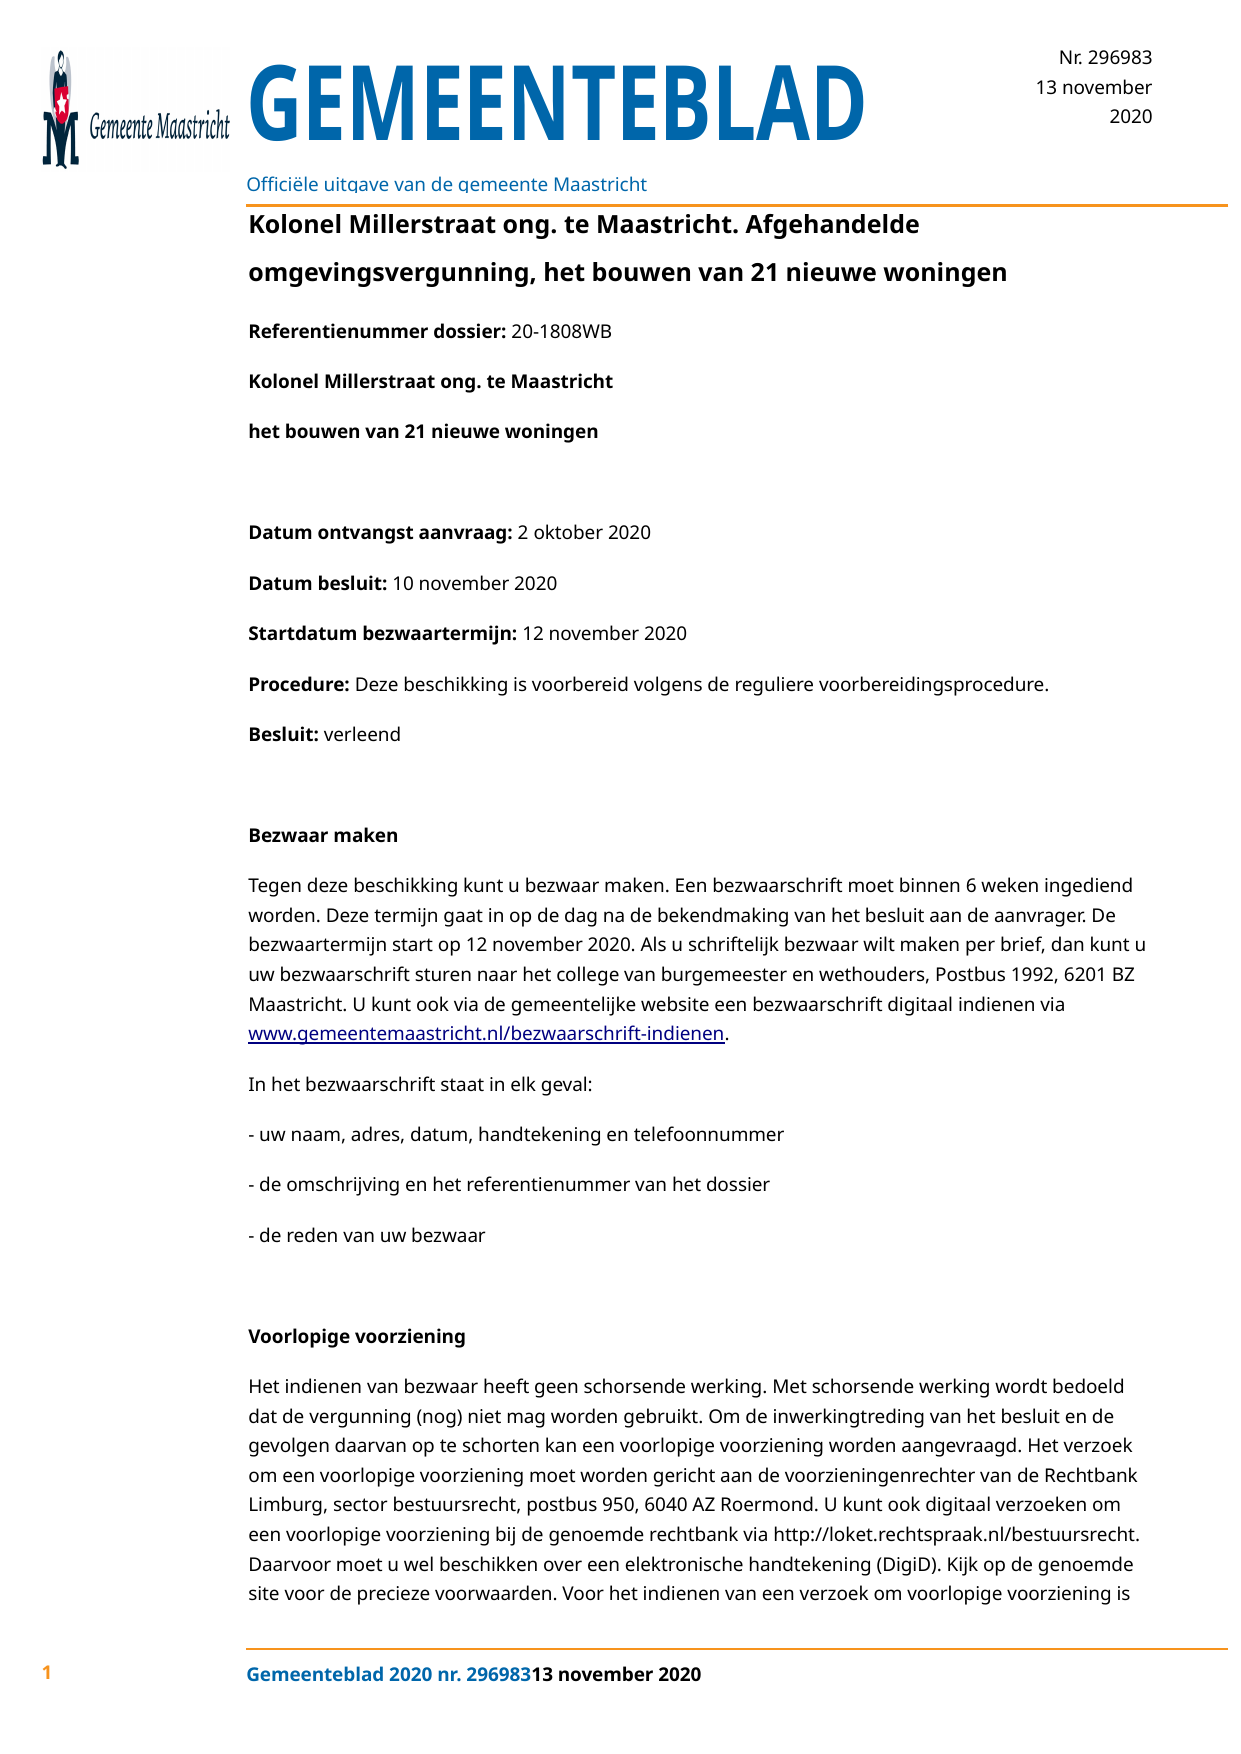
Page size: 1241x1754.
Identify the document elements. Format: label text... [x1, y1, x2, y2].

text - de reden van uw bezwaar [248, 1222, 1152, 1248]
text Besluit: verleend [248, 721, 1152, 747]
text het bouwen van 21 nieuwe woningen [248, 419, 1152, 444]
picture [41, 47, 231, 172]
text Kolonel Millerstraat ong. te Maastricht [248, 368, 1152, 394]
text Tegen deze beschikking kunt u bezwaar maken. Een bezwaarschrift moet binnen 6 weken ingediend worden. Deze termijn gaat in op de dag na de bekendmaking van het besluit aan de aanvrager. De bezwaartermijn start op 12 november 2020. Als u schriftelijk bezwaar wilt maken per brief, dan kunt u uw bezwaarschrift sturen naar het college van burgemeester en wethouders, Postbus 1992, 6201 BZ Maastricht. U kunt ook via de gemeentelijke website een bezwaarschrift digitaal indienen via www.gemeentemaastricht.nl/bezwaarschrift-indienen. [248, 872, 1152, 1046]
text Voorlopige voorziening [248, 1323, 1152, 1349]
text - de omschrijving en het referentienummer van het dossier [248, 1172, 1152, 1197]
text Het indienen van bezwaar heeft geen schorsende werking. Met schorsende werking wordt bedoeld dat de vergunning (nog) niet mag worden gebruikt. Om de inwerkingtreding van het besluit en de gevolgen daarvan op te schorten kan een voorlopige voorziening worden aangevraagd. Het verzoek om een voorlopige voorziening moet worden gericht aan de voorzieningenrechter van de Rechtbank Limburg, sector bestuursrecht, postbus 950, 6040 AZ Roermond. U kunt ook digitaal verzoeken om een voorlopige voorziening bij de genoemde rechtbank via http://loket.rechtspraak.nl/bestuursrecht. Daarvoor moet u wel beschikken over een elektronische handtekening (DigiD). Kijk op de genoemde site voor de precieze voorwaarden. Voor het indienen van een verzoek om voorlopige voorziening is [248, 1373, 1152, 1606]
text Referentienummer dossier: 20-1808WB [248, 318, 1152, 344]
text Datum ontvangst aanvraag: 2 oktober 2020 [248, 519, 1152, 545]
text Datum besluit: 10 november 2020 [248, 570, 1152, 596]
text In het bezwaarschrift staat in elk geval: [248, 1071, 1152, 1097]
text Kolonel Millerstraat ong. te Maastricht. Afgehandelde omgevingsvergunning, het bouwen van 21 nieuwe woningen [248, 207, 1152, 288]
text Bezwaar maken [248, 822, 1152, 848]
text Startdatum bezwaartermijn: 12 november 2020 [248, 620, 1152, 646]
text Procedure: Deze beschikking is voorbereid volgens de reguliere voorbereidingsprocedure. [248, 671, 1152, 697]
text - uw naam, adres, datum, handtekening en telefoonnummer [248, 1121, 1152, 1147]
